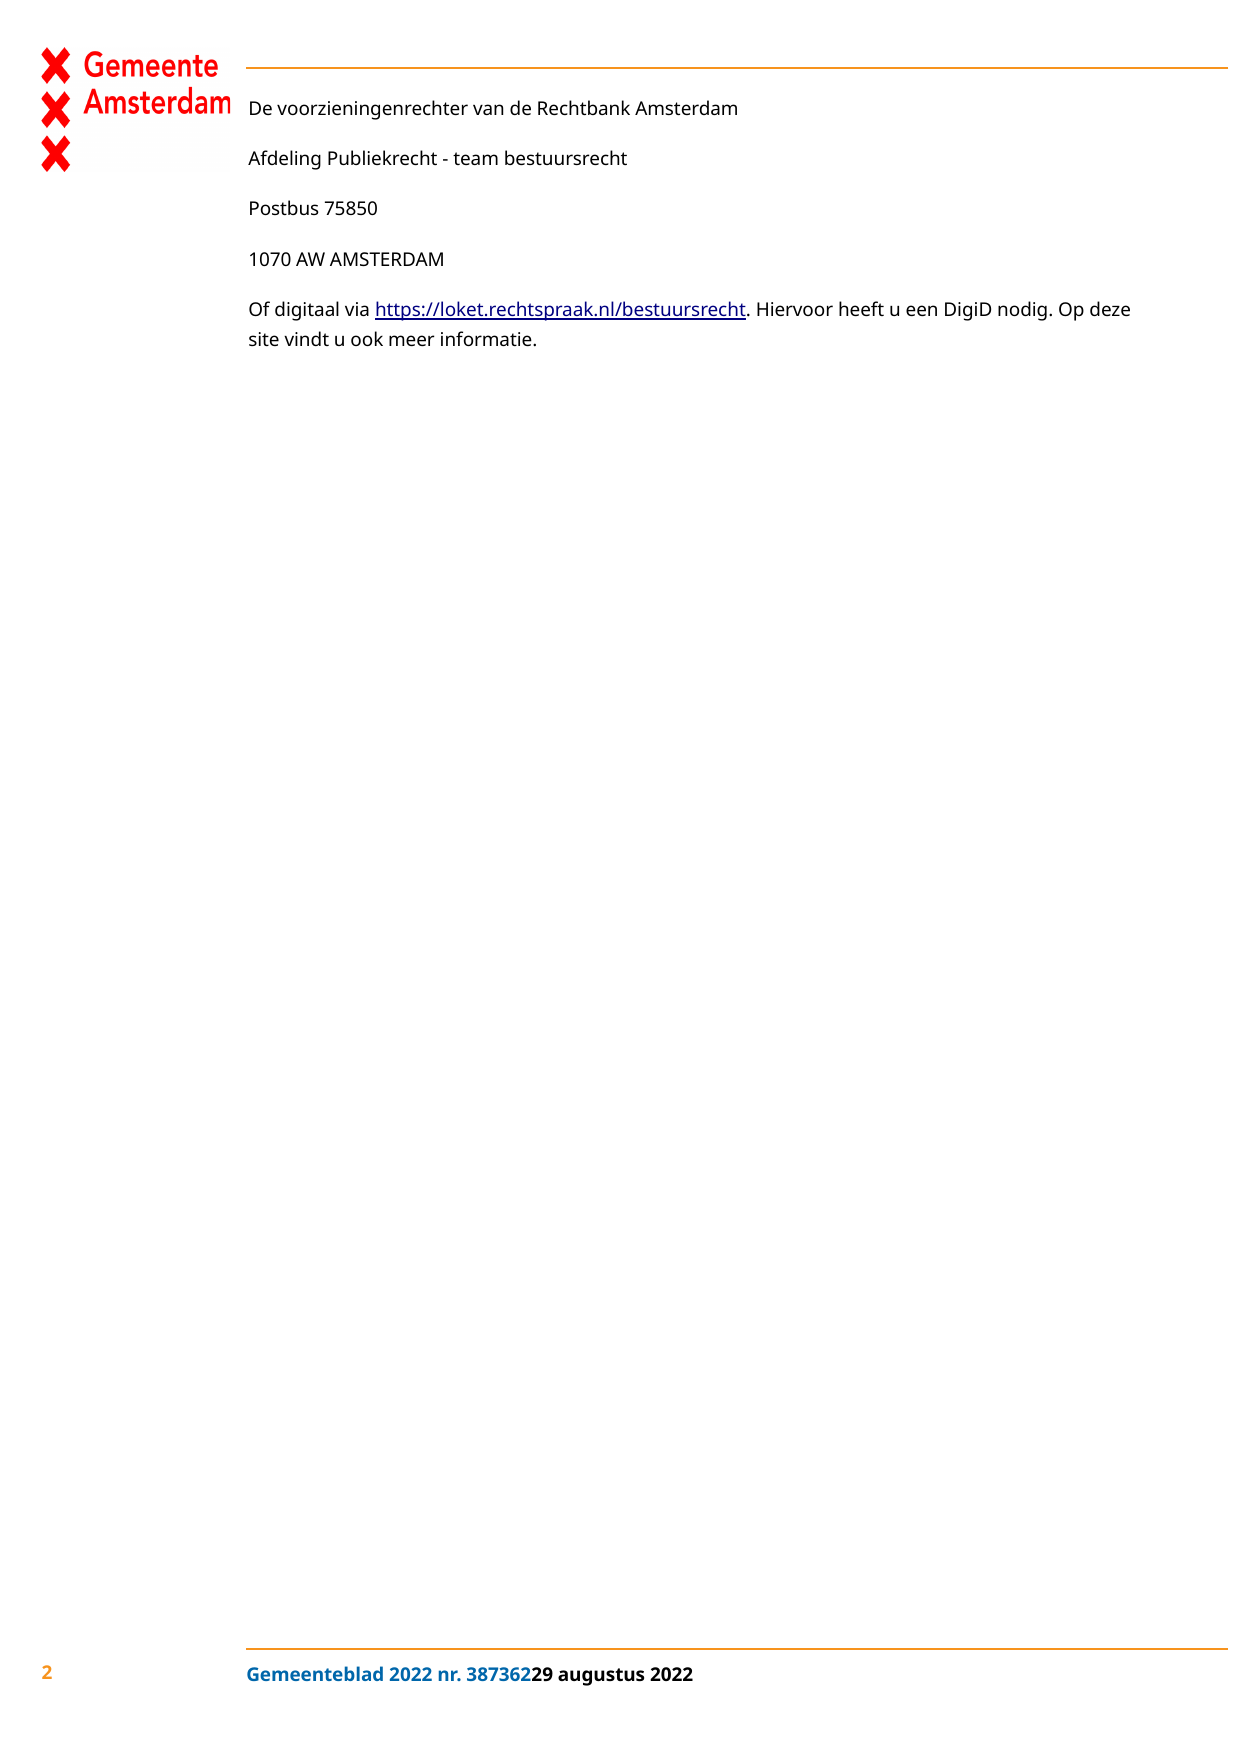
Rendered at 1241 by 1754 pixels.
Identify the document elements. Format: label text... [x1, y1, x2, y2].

text Of digitaal via https://loket.rechtspraak.nl/bestuursrecht. Hiervoor heeft u een DigiD nodig. Op deze site vindt u ook meer informatie. [248, 296, 1152, 352]
text Postbus 75850 [248, 196, 1152, 221]
text 1070 AW AMSTERDAM [248, 246, 1152, 272]
picture [41, 47, 231, 172]
text De voorzieningenrechter van de Rechtbank Amsterdam [248, 95, 1152, 121]
text Afdeling Publiekrecht - team bestuursrecht [248, 145, 1152, 171]
